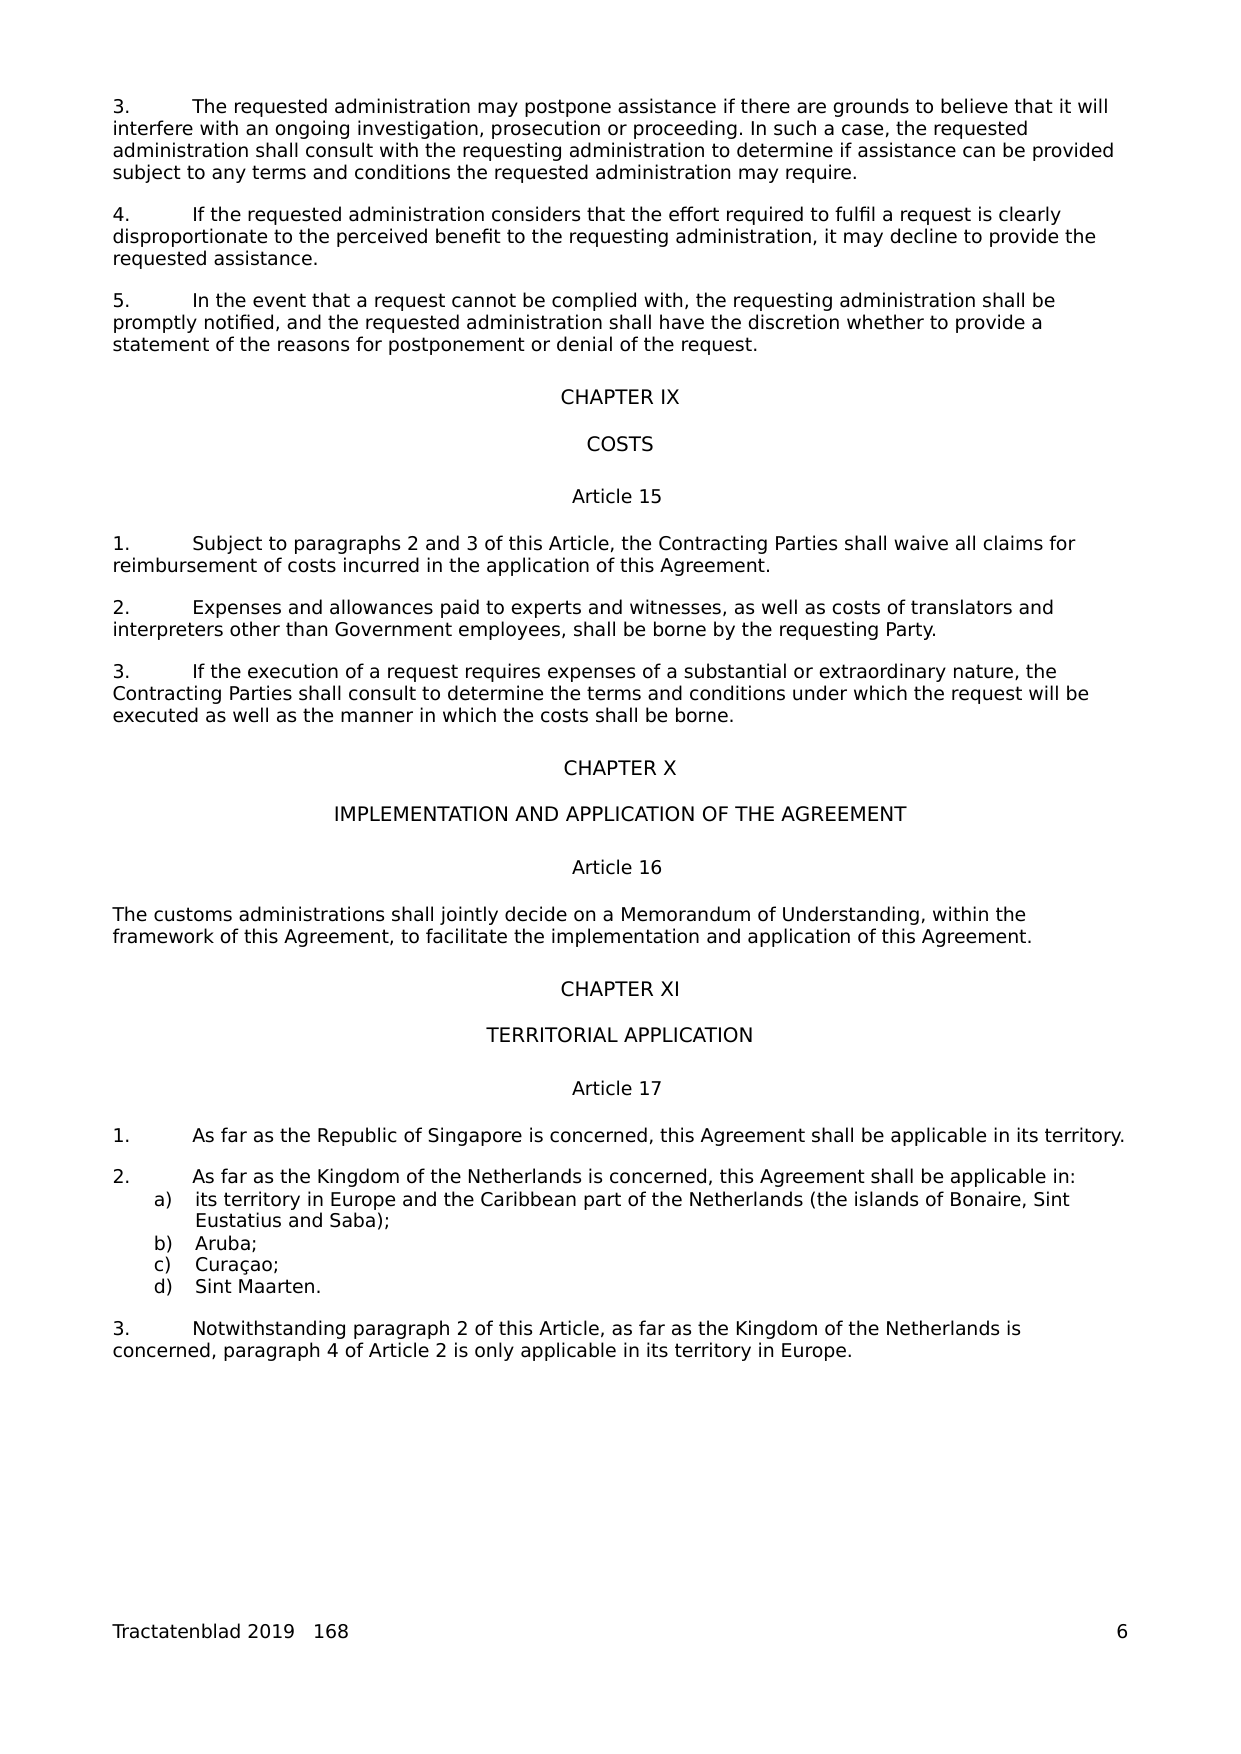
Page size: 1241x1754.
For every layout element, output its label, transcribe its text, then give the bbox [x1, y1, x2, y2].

text 2. Expenses and allowances paid to experts and witnesses, as well as costs of translators and interpreters other than Government employees, shall be borne by the requesting Party. [112, 597, 1128, 641]
text 3. The requested administration may postpone assistance if there are grounds to believe that it will interfere with an ongoing investigation, prosecution or proceeding. In such a case, the requested administration shall consult with the requesting administration to determine if assistance can be provided subject to any terms and conditions the requested administration may require. [112, 96, 1128, 184]
text d) Sint Maarten. [153, 1276, 1128, 1298]
subtitle Article 17 [112, 1077, 1128, 1099]
subtitle Article 16 [112, 857, 1128, 878]
text 5. In the event that a request cannot be complied with, the requesting administration shall be promptly notified, and the requested administration shall have the discretion whether to provide a statement of the reasons for postponement or denial of the request. [112, 290, 1128, 356]
text b) Aruba; [153, 1232, 1128, 1254]
text c) Curaçao; [153, 1254, 1128, 1276]
text a) its territory in Europe and the Caribbean part of the Netherlands (the islands of Bonaire, Sint Eustatius and Saba); [153, 1188, 1128, 1232]
text 1. As far as the Republic of Singapore is concerned, this Agreement shall be applicable in its territory. [112, 1124, 1128, 1146]
text 2. As far as the Kingdom of the Netherlands is concerned, this Agreement shall be applicable in: [112, 1166, 1128, 1188]
text 4. If the requested administration considers that the effort required to fulfil a request is clearly disproportionate to the perceived benefit to the requesting administration, it may decline to provide the requested assistance. [112, 204, 1128, 270]
text 1. Subject to paragraphs 2 and 3 of this Article, the Contracting Parties shall waive all claims for reimbursement of costs incurred in the application of this Agreement. [112, 533, 1128, 577]
subtitle CHAPTER X IMPLEMENTATION AND APPLICATION OF THE AGREEMENT [112, 757, 1128, 827]
text 3. If the execution of a request requires expenses of a substantial or extraordinary nature, the Contracting Parties shall consult to determine the terms and conditions under which the request will be executed as well as the manner in which the costs shall be borne. [112, 661, 1128, 727]
subtitle CHAPTER IX COSTS [112, 386, 1128, 456]
text The customs administrations shall jointly decide on a Memorandum of Understanding, within the framework of this Agreement, to facilitate the implementation and application of this Agreement. [112, 903, 1128, 947]
text 3. Notwithstanding paragraph 2 of this Article, as far as the Kingdom of the Netherlands is concerned, paragraph 4 of Article 2 is only applicable in its territory in Europe. [112, 1318, 1128, 1362]
subtitle Article 15 [112, 486, 1128, 508]
subtitle CHAPTER XI TERRITORIAL APPLICATION [112, 977, 1128, 1047]
